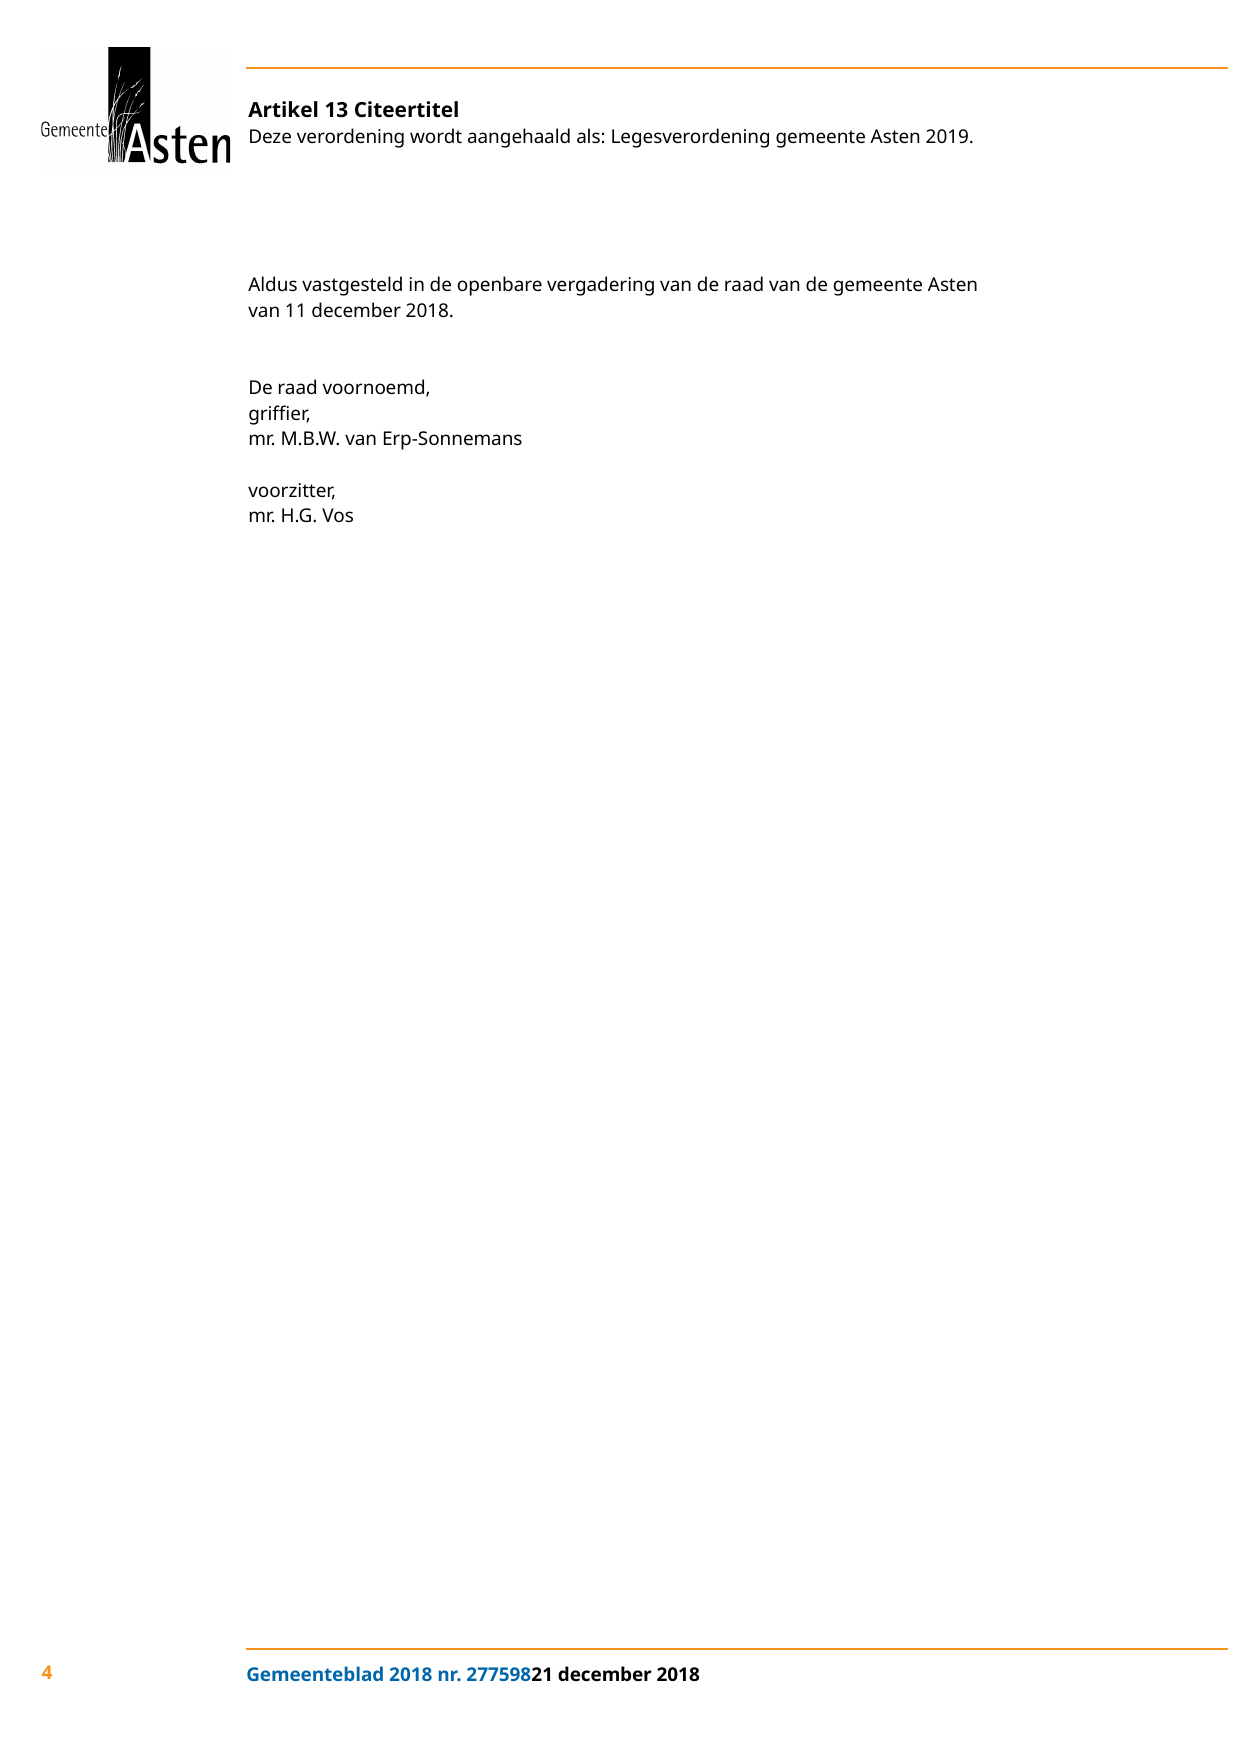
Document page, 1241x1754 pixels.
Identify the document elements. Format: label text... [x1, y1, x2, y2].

picture [41, 47, 231, 172]
text De raad voornoemd, [248, 374, 1152, 400]
text voorzitter, [248, 477, 1152, 503]
text van 11 december 2018. [248, 297, 1152, 323]
text mr. H.G. Vos [248, 503, 1152, 528]
text Artikel 13 Citeertitel [248, 95, 1152, 123]
text Aldus vastgesteld in de openbare vergadering van de raad van de gemeente Asten [248, 271, 1152, 297]
text mr. M.B.W. van Erp-Sonnemans [248, 426, 1152, 451]
text Deze verordening wordt aangehaald als: Legesverordening gemeente Asten 2019. [248, 123, 1152, 149]
text griffier, [248, 400, 1152, 426]
